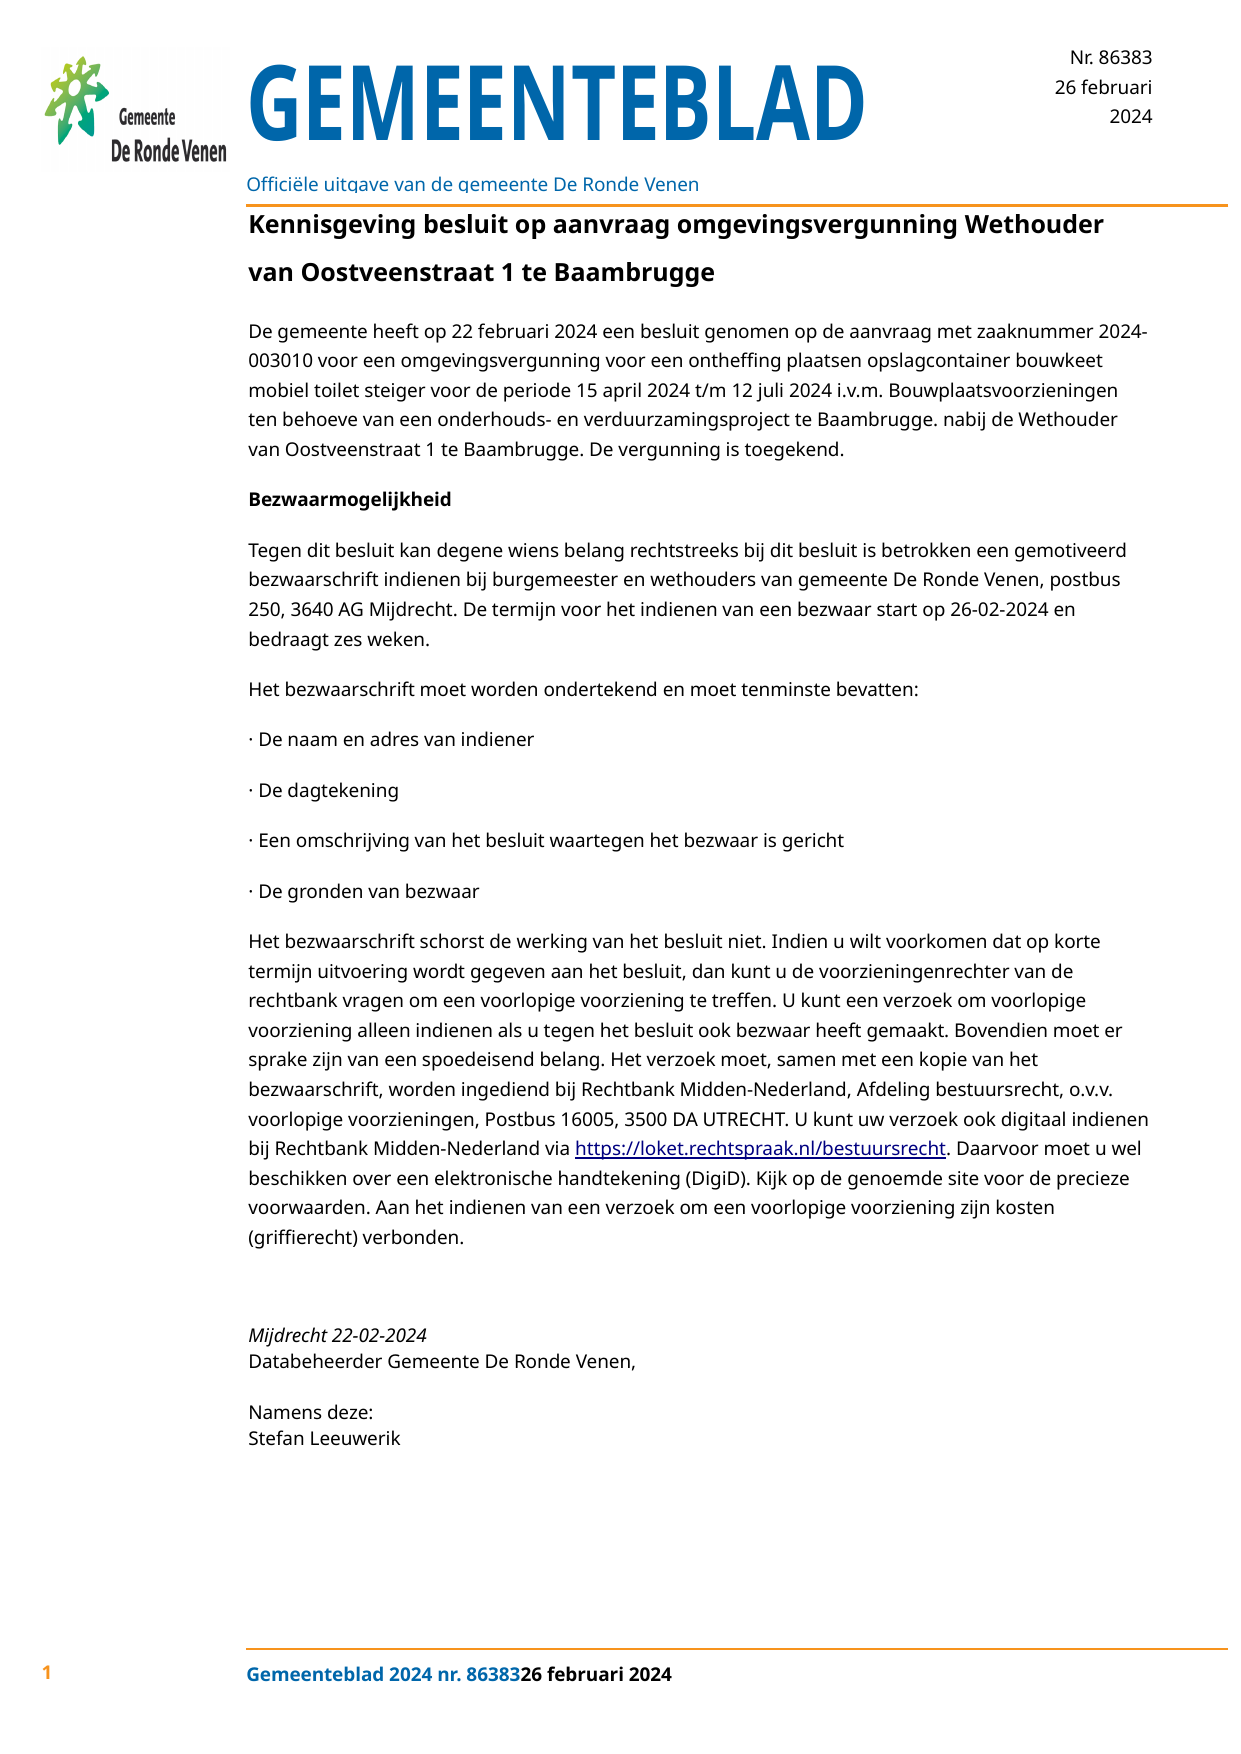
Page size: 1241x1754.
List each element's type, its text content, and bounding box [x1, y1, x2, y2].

text · De gronden van bezwaar [248, 878, 1152, 904]
text Bezwaarmogelijkheid [248, 487, 1152, 512]
text · De dagtekening [248, 777, 1152, 803]
text Namens deze: [248, 1399, 1152, 1425]
text Het bezwaarschrift schorst de werking van het besluit niet. Indien u wilt voorkomen dat op korte termijn uitvoering wordt gegeven aan het besluit, dan kunt u de voorzieningenrechter van de rechtbank vragen om een voorlopige voorziening te treffen. U kunt een verzoek om voorlopige voorziening alleen indienen als u tegen het besluit ook bezwaar heeft gemaakt. Bovendien moet er sprake zijn van een spoedeisend belang. Het verzoek moet, samen met een kopie van het bezwaarschrift, worden ingediend bij Rechtbank Midden-Nederland, Afdeling bestuursrecht, o.v.v. voorlopige voorzieningen, Postbus 16005, 3500 DA UTRECHT. U kunt uw verzoek ook digitaal indienen bij Rechtbank Midden-Nederland via https://loket.rechtspraak.nl/bestuursrecht. Daarvoor moet u wel beschikken over een elektronische handtekening (DigiD). Kijk op de genoemde site voor de precieze voorwaarden. Aan het indienen van een verzoek om een voorlopige voorziening zijn kosten (griffierecht) verbonden. [248, 928, 1152, 1250]
text Mijdrecht 22-02-2024 [248, 1322, 1152, 1348]
text · De naam en adres van indiener [248, 727, 1152, 752]
text De gemeente heeft op 22 februari 2024 een besluit genomen op de aanvraag met zaaknummer 2024-003010 voor een omgevingsvergunning voor een ontheffing plaatsen opslagcontainer bouwkeet mobiel toilet steiger voor de periode 15 april 2024 t/m 12 juli 2024 i.v.m. Bouwplaatsvoorzieningen ten behoeve van een onderhouds- en verduurzamingsproject te Baambrugge. nabij de Wethouder van Oostveenstraat 1 te Baambrugge. De vergunning is toegekend. [248, 318, 1152, 462]
text Stefan Leeuwerik [248, 1425, 1152, 1451]
text Databeheerder Gemeente De Ronde Venen, [248, 1348, 1152, 1374]
text Kennisgeving besluit op aanvraag omgevingsvergunning Wethouder van Oostveenstraat 1 te Baambrugge [248, 207, 1152, 288]
text · Een omschrijving van het besluit waartegen het bezwaar is gericht [248, 827, 1152, 853]
text Tegen dit besluit kan degene wiens belang rechtstreeks bij dit besluit is betrokken een gemotiveerd bezwaarschrift indienen bij burgemeester en wethouders van gemeente De Ronde Venen, postbus 250, 3640 AG Mijdrecht. De termijn voor het indienen van een bezwaar start op 26-02-2024 en bedraagt zes weken. [248, 537, 1152, 652]
picture [41, 47, 231, 172]
text Het bezwaarschrift moet worden ondertekend en moet tenminste bevatten: [248, 676, 1152, 702]
